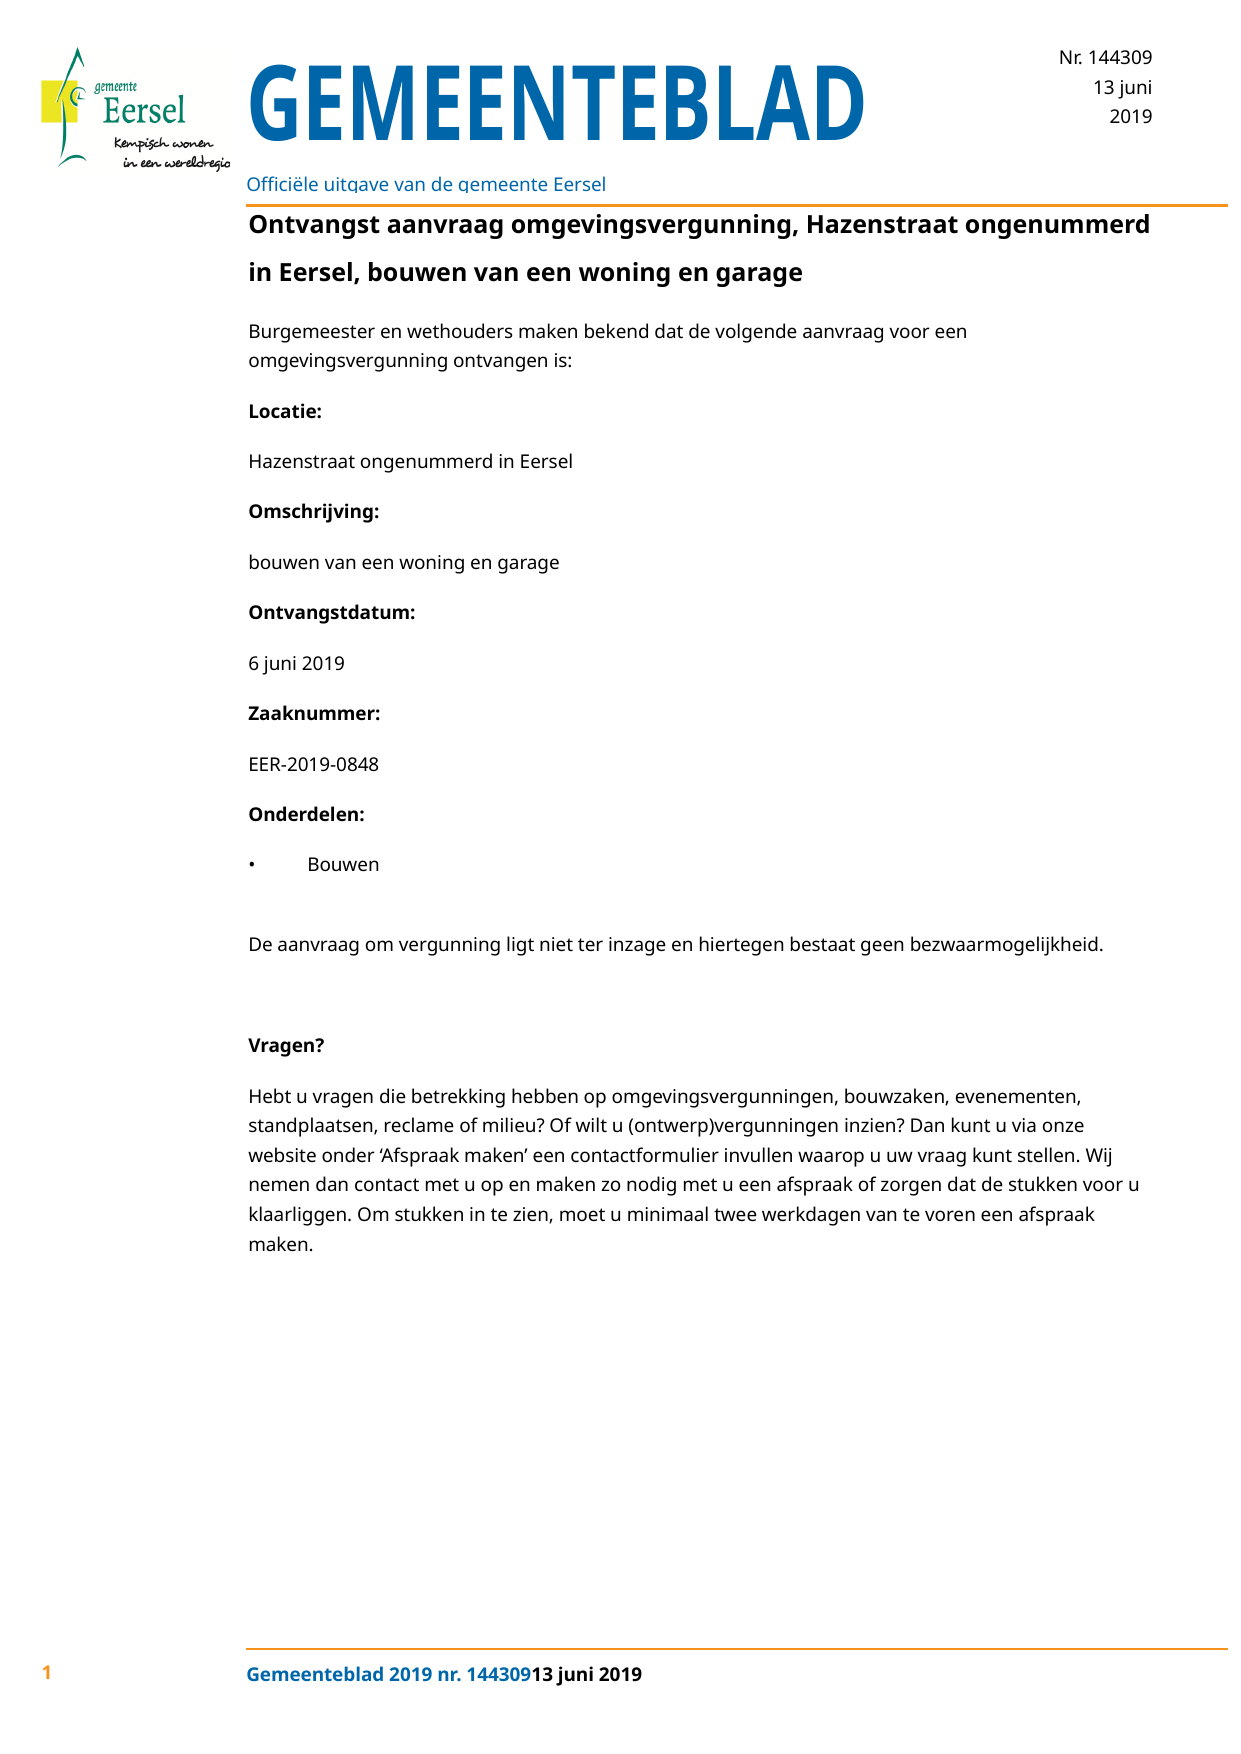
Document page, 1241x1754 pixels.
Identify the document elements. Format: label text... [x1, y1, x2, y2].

text Burgemeester en wethouders maken bekend dat de volgende aanvraag voor een omgevingsvergunning ontvangen is: [248, 318, 1152, 373]
list Bouwen [248, 852, 1152, 877]
text EER-2019-0848 [248, 751, 1152, 777]
text Ontvangst aanvraag omgevingsvergunning, Hazenstraat ongenummerd in Eersel, bouwen van een woning en garage [248, 207, 1152, 288]
text bouwen van een woning en garage [248, 549, 1152, 575]
text De aanvraag om vergunning ligt niet ter inzage en hiertegen bestaat geen bezwaarmogelijkheid. [248, 932, 1152, 957]
text Zaaknummer: [248, 700, 1152, 726]
text Hazenstraat ongenummerd in Eersel [248, 448, 1152, 474]
text Vragen? [248, 1032, 1152, 1058]
text Hebt u vragen die betrekking hebben op omgevingsvergunningen, bouwzaken, evenementen, standplaatsen, reclame of milieu? Of wilt u (ontwerp)vergunningen inzien? Dan kunt u via onze website onder ‘Afspraak maken’ een contactformulier invullen waarop u uw vraag kunt stellen. Wij nemen dan contact met u op en maken zo nodig met u een afspraak of zorgen dat de stukken voor u klaarliggen. Om stukken in te zien, moet u minimaal twee werkdagen van te voren een afspraak maken. [248, 1083, 1152, 1257]
text Onderdelen: [248, 801, 1152, 827]
text Ontvangstdatum: [248, 599, 1152, 625]
picture [41, 47, 231, 172]
text 6 juni 2019 [248, 650, 1152, 676]
text Omschrijving: [248, 499, 1152, 524]
text Locatie: [248, 398, 1152, 424]
